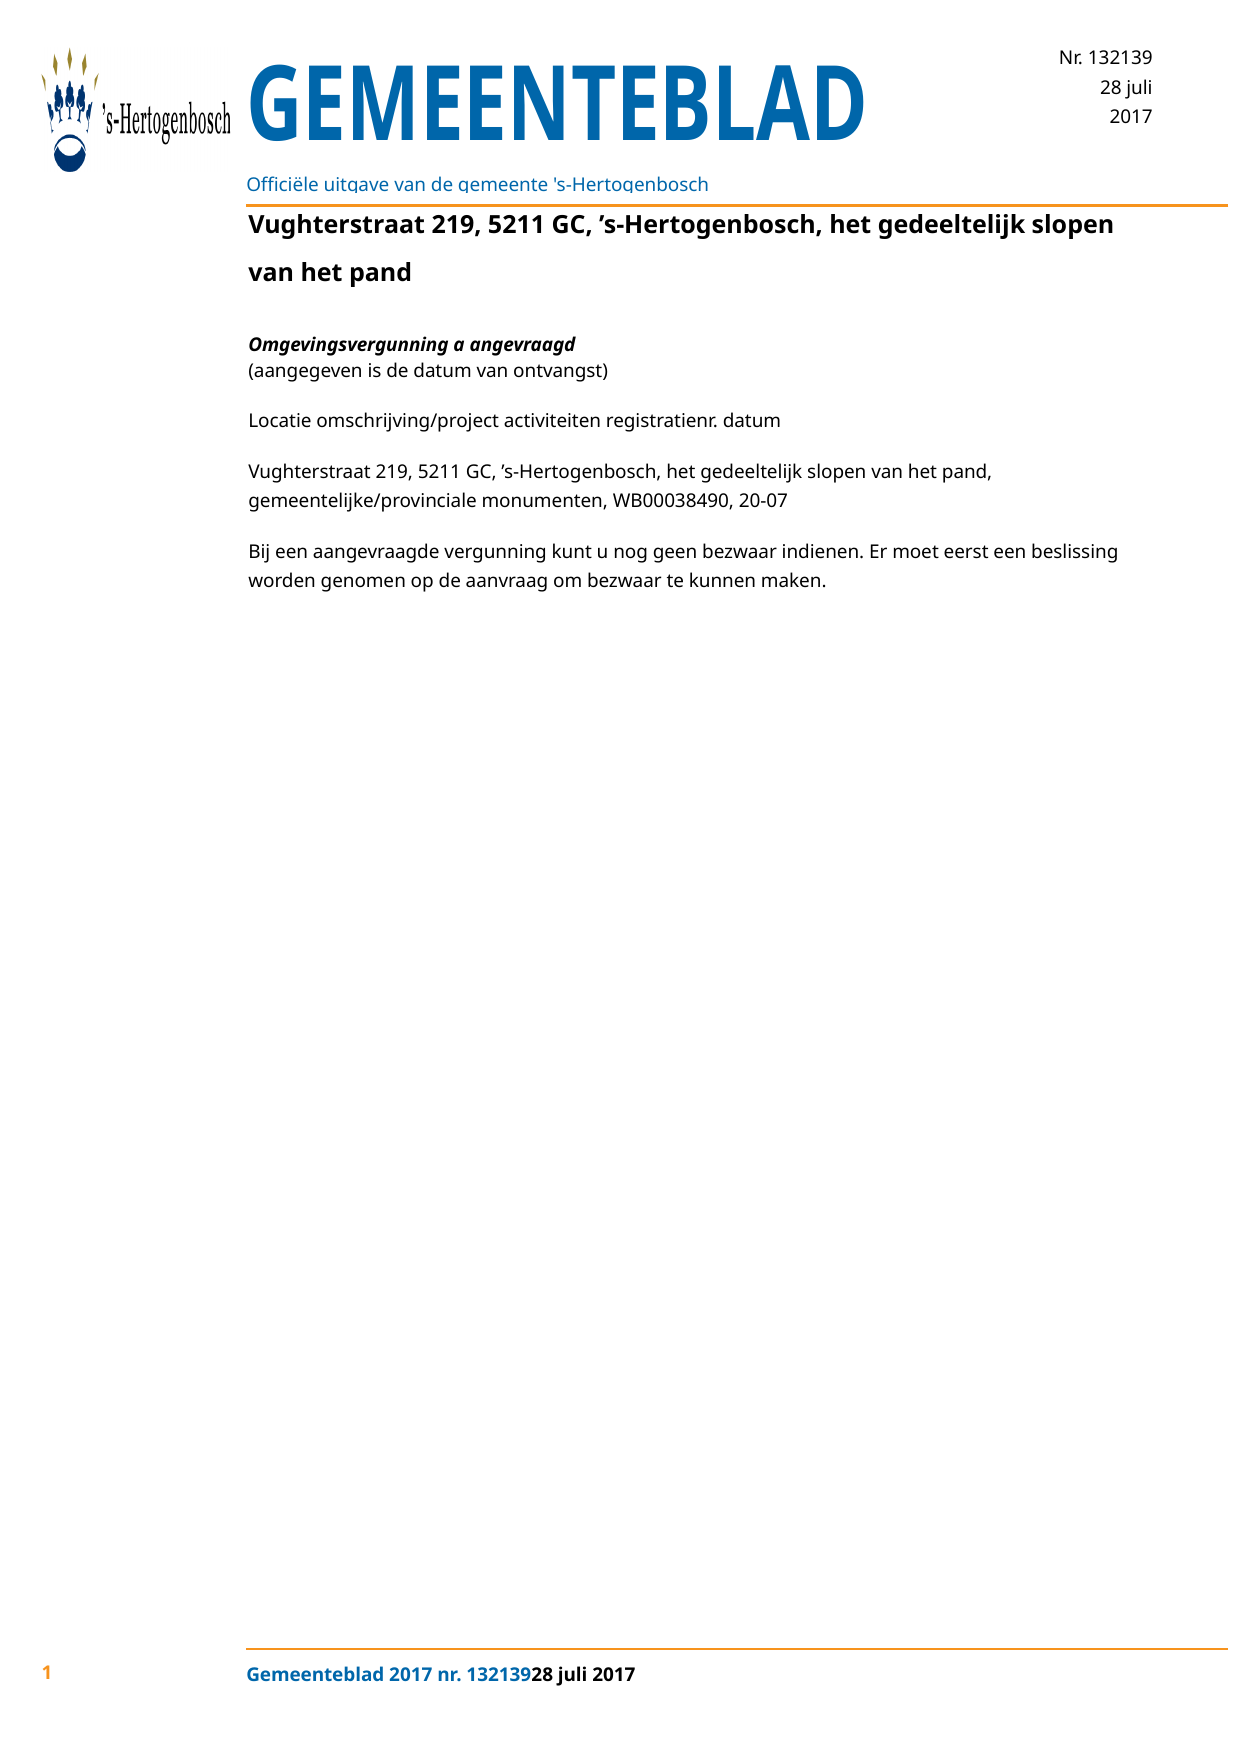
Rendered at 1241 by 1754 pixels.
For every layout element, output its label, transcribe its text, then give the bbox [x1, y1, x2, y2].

text Vughterstraat 219, 5211 GC, ’s-Hertogenbosch, het gedeeltelijk slopen van het pand, gemeentelijke/provinciale monumenten, WB00038490, 20-07 [248, 458, 1152, 513]
text (aangegeven is de datum van ontvangst) [248, 357, 1152, 383]
picture [41, 47, 231, 172]
text Omgevingsvergunning a angevraagd [248, 331, 1152, 357]
text Bij een aangevraagde vergunning kunt u nog geen bezwaar indienen. Er moet eerst een beslissing worden genomen op de aanvraag om bezwaar te kunnen maken. [248, 538, 1152, 593]
text Locatie omschrijving/project activiteiten registratienr. datum [248, 408, 1152, 433]
text Vughterstraat 219, 5211 GC, ’s-Hertogenbosch, het gedeeltelijk slopen van het pand [248, 207, 1152, 288]
